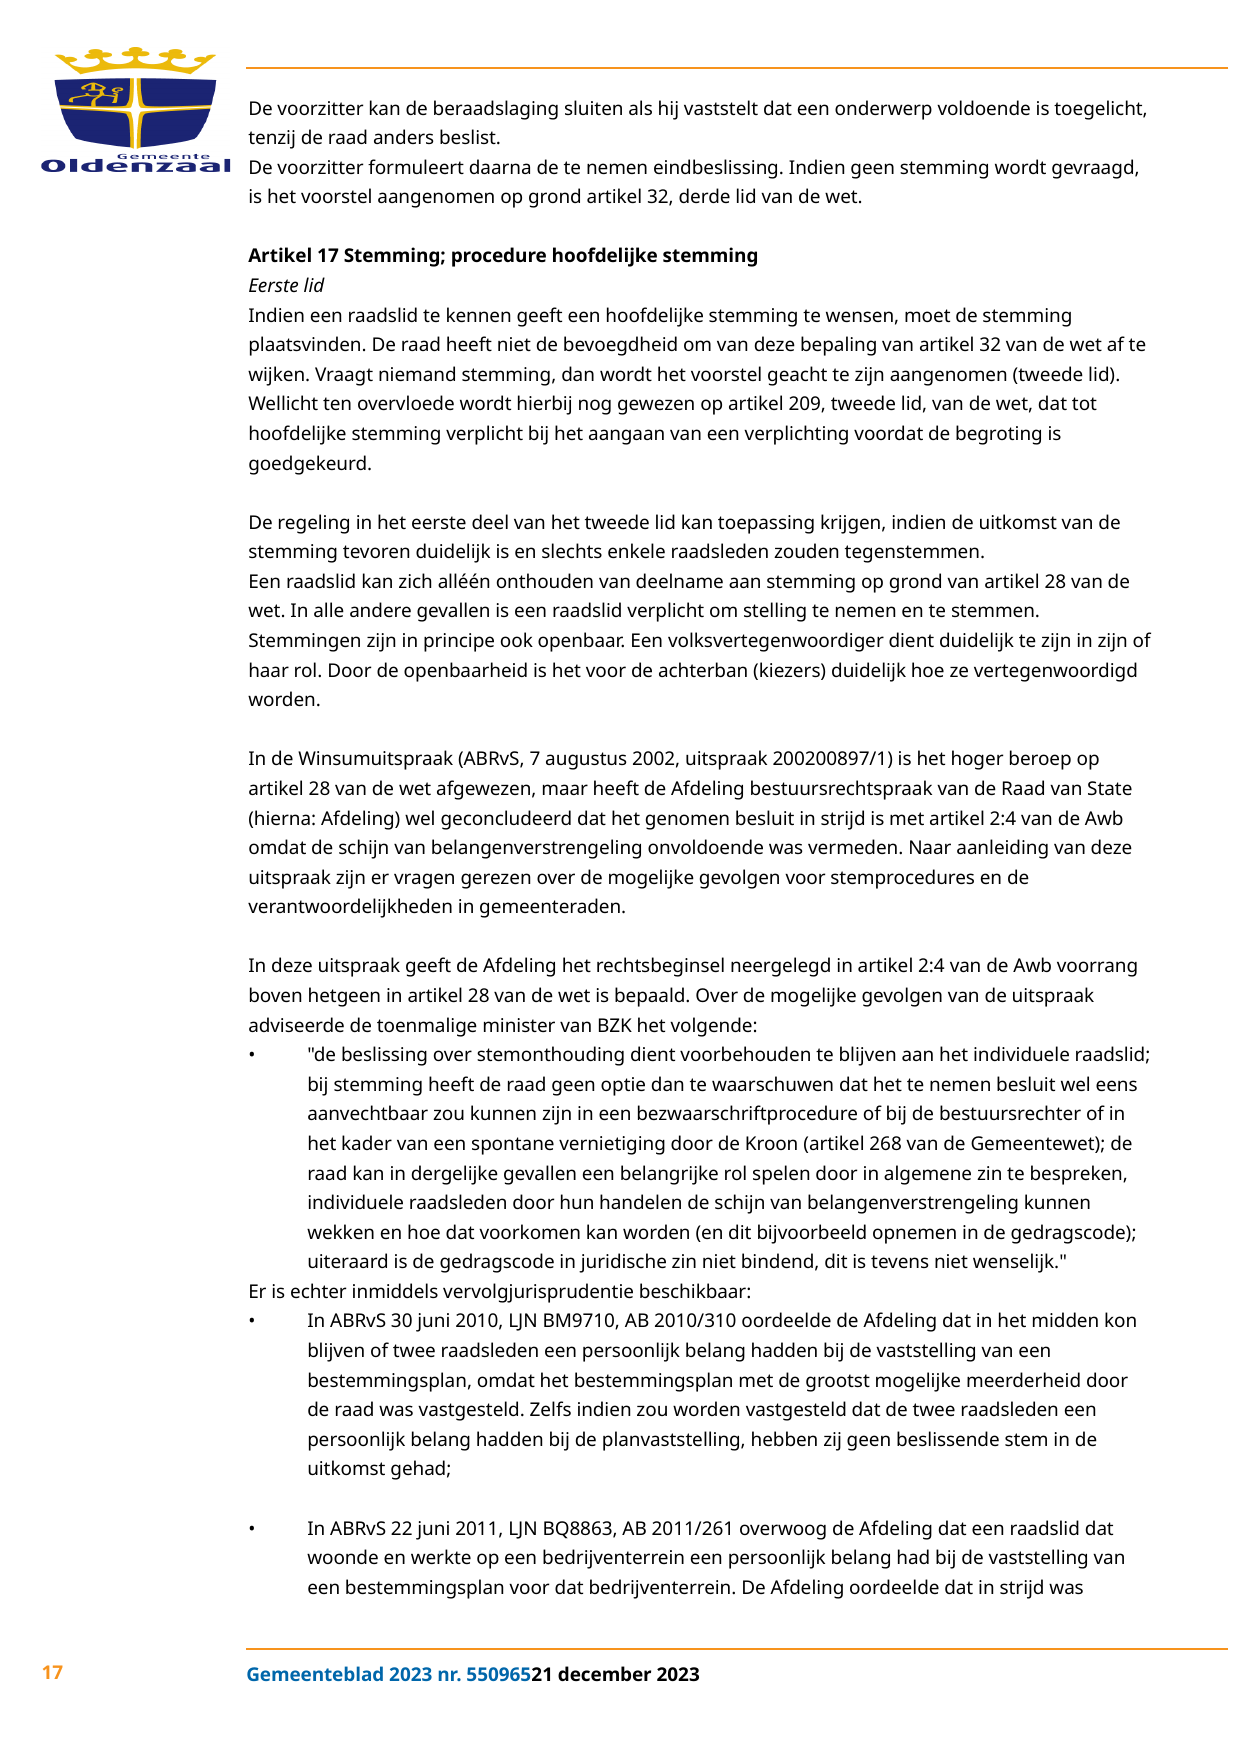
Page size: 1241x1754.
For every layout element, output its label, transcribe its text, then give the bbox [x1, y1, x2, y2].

text In de Winsumuitspraak (ABRvS, 7 augustus 2002, uitspraak 200200897/1) is het hoger beroep op artikel 28 van de wet afgewezen, maar heeft de Afdeling bestuursrechtspraak van de Raad van State (hierna: Afdeling) wel geconcludeerd dat het genomen besluit in strijd is met artikel 2:4 van de Awb omdat de schijn van belangenverstrengeling onvoldoende was vermeden. Naar aanleiding van deze uitspraak zijn er vragen gerezen over de mogelijke gevolgen voor stemprocedures en de verantwoordelijkheden in gemeenteraden. [248, 746, 1152, 919]
text Indien een raadslid te kennen geeft een hoofdelijke stemming te wensen, moet de stemming plaatsvinden. De raad heeft niet de bevoegdheid om van deze bepaling van artikel 32 van de wet af te wijken. Vraagt niemand stemming, dan wordt het voorstel geacht te zijn aangenomen (tweede lid). Wellicht ten overvloede wordt hierbij nog gewezen op artikel 209, tweede lid, van de wet, dat tot hoofdelijke stemming verplicht bij het aangaan van een verplichting voordat de begroting is goedgekeurd. [248, 302, 1152, 476]
text De regeling in het eerste deel van het tweede lid kan toepassing krijgen, indien de uitkomst van de stemming tevoren duidelijk is en slechts enkele raadsleden zouden tegenstemmen. [248, 509, 1152, 564]
text Er is echter inmiddels vervolgjurisprudentie beschikbaar: [248, 1278, 1152, 1304]
text In deze uitspraak geeft de Afdeling het rechtsbeginsel neergelegd in artikel 2:4 van de Awb voorrang boven hetgeen in artikel 28 van de wet is bepaald. Over de mogelijke gevolgen van de uitspraak adviseerde de toenmalige minister van BZK het volgende: [248, 953, 1152, 1038]
list "de beslissing over stemonthouding dient voorbehouden te blijven aan het individuele raadslid; bij stemming heeft de raad geen optie dan te waarschuwen dat het te nemen besluit wel eens aanvechtbaar zou kunnen zijn in een bezwaarschriftprocedure of bij de bestuursrechter of in het kader van een spontane vernietiging door de Kroon (artikel 268 van de Gemeentewet); de raad kan in dergelijke gevallen een belangrijke rol spelen door in algemene zin te bespreken, individuele raadsleden door hun handelen de schijn van belangenverstrengeling kunnen wekken en hoe dat voorkomen kan worden (en dit bijvoorbeeld opnemen in de gedragscode); uiteraard is de gedragscode in juridische zin niet bindend, dit is tevens niet wenselijk." [248, 1041, 1152, 1274]
text Eerste lid [248, 272, 1152, 298]
text Artikel 17 Stemming; procedure hoofdelijke stemming [248, 243, 1152, 268]
text De voorzitter formuleert daarna de te nemen eindbeslissing. Indien geen stemming wordt gevraagd, is het voorstel aangenomen op grond artikel 32, derde lid van de wet. [248, 154, 1152, 209]
text Stemmingen zijn in principe ook openbaar. Een volksvertegenwoordiger dient duidelijk te zijn in zijn of haar rol. Door de openbaarheid is het voor de achterban (kiezers) duidelijk hoe ze vertegenwoordigd worden. [248, 627, 1152, 712]
text Een raadslid kan zich alléén onthouden van deelname aan stemming op grond van artikel 28 van de wet. In alle andere gevallen is een raadslid verplicht om stelling te nemen en te stemmen. [248, 568, 1152, 623]
list In ABRvS 22 juni 2011, LJN BQ8863, AB 2011/261 overwoog de Afdeling dat een raadslid dat woonde en werkte op een bedrijventerrein een persoonlijk belang had bij de vaststelling van een bestemmingsplan voor dat bedrijventerrein. De Afdeling oordeelde dat in strijd was [248, 1515, 1152, 1600]
text De voorzitter kan de beraadslaging sluiten als hij vaststelt dat een onderwerp voldoende is toegelicht, tenzij de raad anders beslist. [248, 95, 1152, 150]
picture [41, 47, 231, 172]
list In ABRvS 30 juni 2010, LJN BM9710, AB 2010/310 oordeelde de Afdeling dat in het midden kon blijven of twee raadsleden een persoonlijk belang hadden bij de vaststelling van een bestemmingsplan, omdat het bestemmingsplan met de grootst mogelijke meerderheid door de raad was vastgesteld. Zelfs indien zou worden vastgesteld dat de twee raadsleden een persoonlijk belang hadden bij de planvaststelling, hebben zij geen beslissende stem in de uitkomst gehad; [248, 1308, 1152, 1481]
